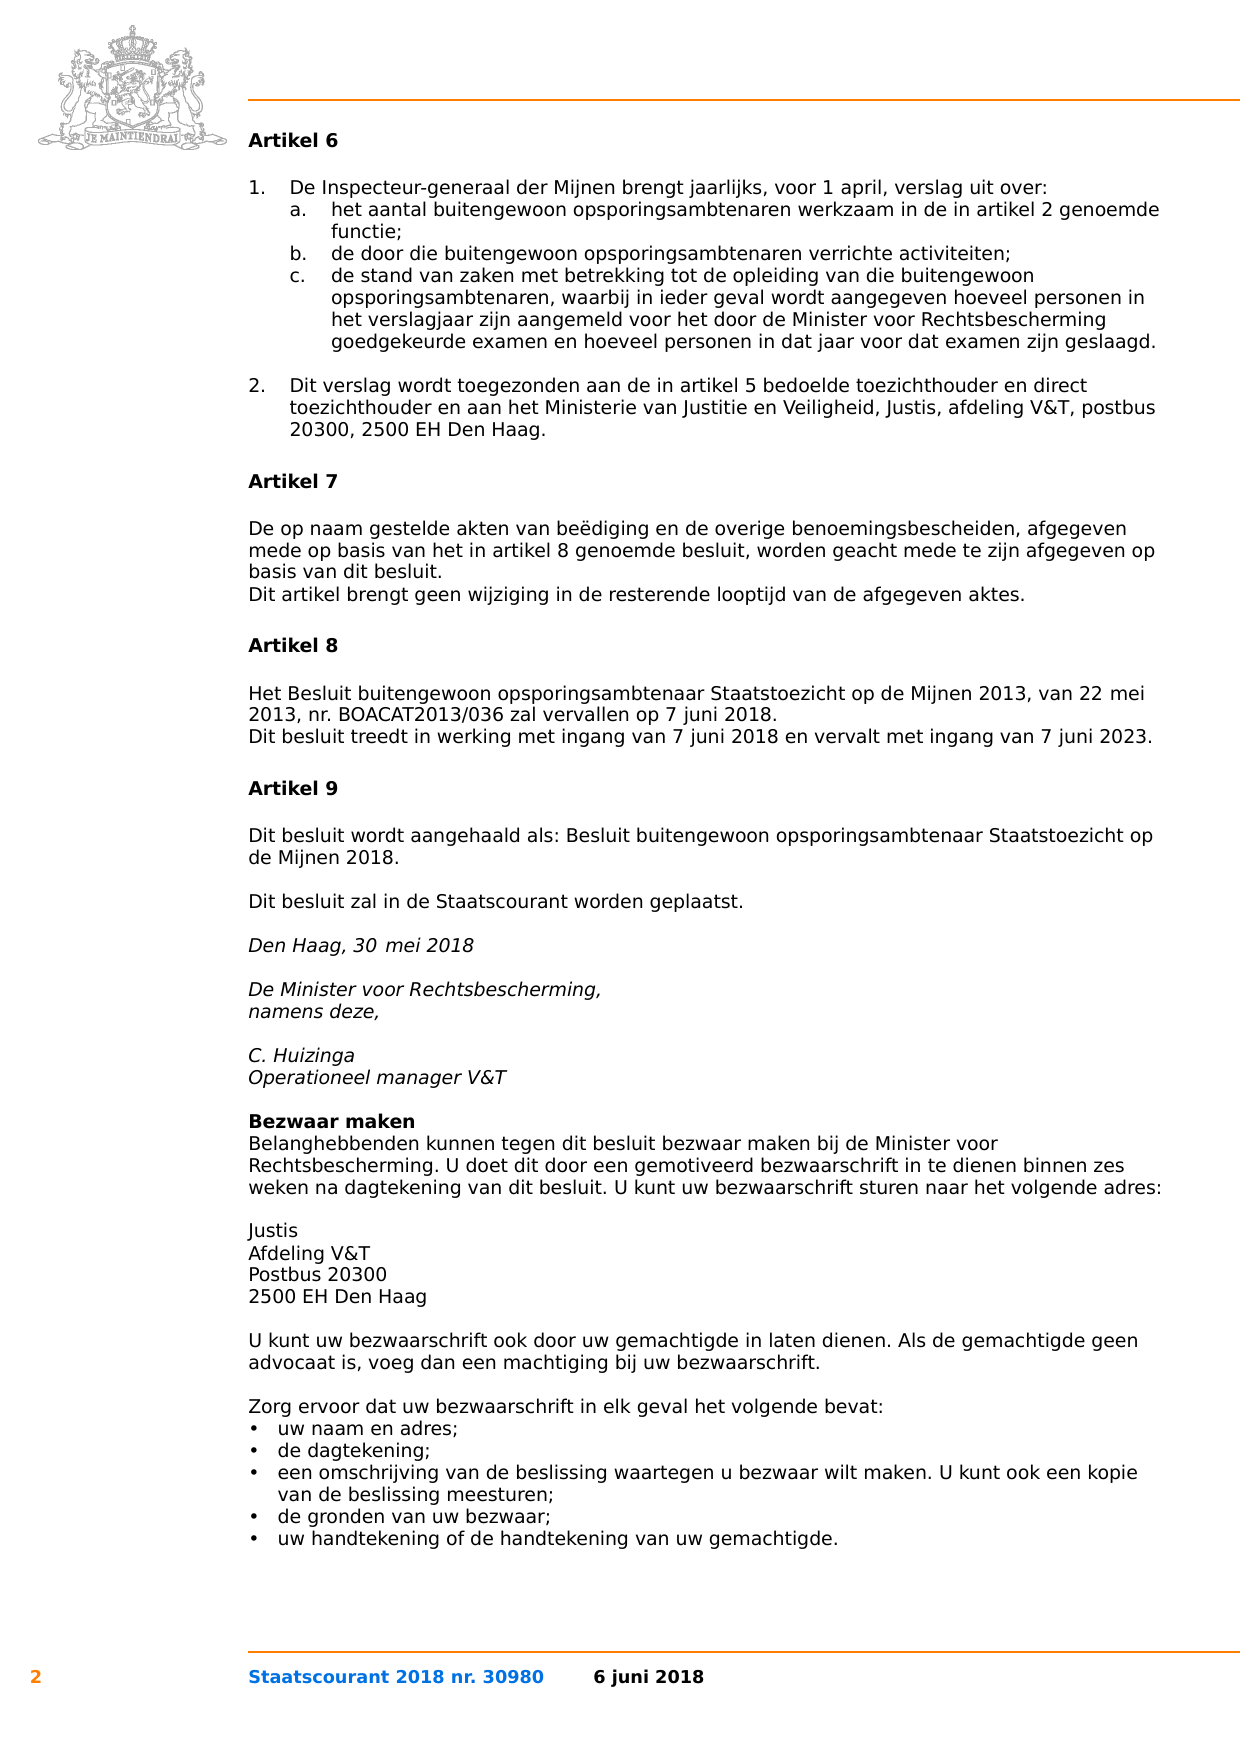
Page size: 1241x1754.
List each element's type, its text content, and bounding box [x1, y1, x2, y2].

text Postbus 20300 [248, 1264, 1163, 1286]
text • een omschrijving van de beslissing waartegen u bezwaar wilt maken. U kunt ook een kopie van de beslissing meesturen; [248, 1462, 1163, 1506]
text Het Besluit buitengewoon opsporingsambtenaar Staatstoezicht op de Mijnen 2013, van 22 mei 2013, nr. BOACAT2013/036 zal vervallen op 7 juni 2018. [248, 682, 1163, 726]
text Zorg ervoor dat uw bezwaarschrift in elk geval het volgende bevat: [248, 1396, 1163, 1418]
subtitle Artikel 7 [248, 471, 1163, 492]
text a. het aantal buitengewoon opsporingsambtenaren werkzaam in de in artikel 2 genoemde functie; [289, 199, 1163, 243]
subtitle Artikel 6 [248, 130, 1163, 152]
text 2. Dit verslag wordt toegezonden aan de in artikel 5 bedoelde toezichthouder en direct toezichthouder en aan het Ministerie van Justitie en Veiligheid, Justis, afdeling V&T, postbus 20300, 2500 EH Den Haag. [248, 374, 1163, 441]
text U kunt uw bezwaarschrift ook door uw gemachtigde in laten dienen. Als de gemachtigde geen advocaat is, voeg dan een machtiging bij uw bezwaarschrift. [248, 1330, 1163, 1374]
text Den Haag, 30 mei 2018 [248, 935, 1163, 957]
text De Minister voor Rechtsbescherming, namens deze, C. Huizinga Operationeel manager V&T [248, 979, 1163, 1089]
text 1. De Inspecteur-generaal der Mijnen brengt jaarlijks, voor 1 april, verslag uit over: [248, 177, 1163, 199]
text 2500 EH Den Haag [248, 1286, 1163, 1308]
text • de dagtekening; [248, 1440, 1163, 1462]
subtitle Artikel 9 [248, 778, 1163, 800]
text Dit artikel brengt geen wijziging in de resterende looptijd van de afgegeven aktes. [248, 583, 1163, 605]
picture [38, 25, 227, 150]
text Dit besluit treedt in werking met ingang van 7 juni 2018 en vervalt met ingang van 7 juni 2023. [248, 726, 1163, 748]
subtitle Artikel 8 [248, 635, 1163, 657]
text b. de door die buitengewoon opsporingsambtenaren verrichte activiteiten; [289, 243, 1163, 265]
text c. de stand van zaken met betrekking tot de opleiding van die buitengewoon opsporingsambtenaren, waarbij in ieder geval wordt aangegeven hoeveel personen in het verslagjaar zijn aangemeld voor het door de Minister voor Rechtsbescherming goedgekeurde examen en hoeveel personen in dat jaar voor dat examen zijn geslaagd. [289, 265, 1163, 353]
text Dit besluit zal in de Staatscourant worden geplaatst. [248, 891, 1163, 913]
text Dit besluit wordt aangehaald als: Besluit buitengewoon opsporingsambtenaar Staatstoezicht op de Mijnen 2018. [248, 825, 1163, 869]
text De op naam gestelde akten van beëdiging en de overige benoemingsbescheiden, afgegeven mede op basis van het in artikel 8 genoemde besluit, worden geacht mede te zijn afgegeven op basis van dit besluit. [248, 517, 1163, 583]
text Bezwaar maken [248, 1111, 1163, 1133]
text • de gronden van uw bezwaar; [248, 1506, 1163, 1528]
text Afdeling V&T [248, 1242, 1163, 1264]
text • uw naam en adres; [248, 1418, 1163, 1440]
text • uw handtekening of de handtekening van uw gemachtigde. [248, 1528, 1163, 1550]
text Justis [248, 1220, 1163, 1242]
text Belanghebbenden kunnen tegen dit besluit bezwaar maken bij de Minister voor Rechtsbescherming. U doet dit door een gemotiveerd bezwaarschrift in te dienen binnen zes weken na dagtekening van dit besluit. U kunt uw bezwaarschrift sturen naar het volgende adres: [248, 1133, 1163, 1198]
